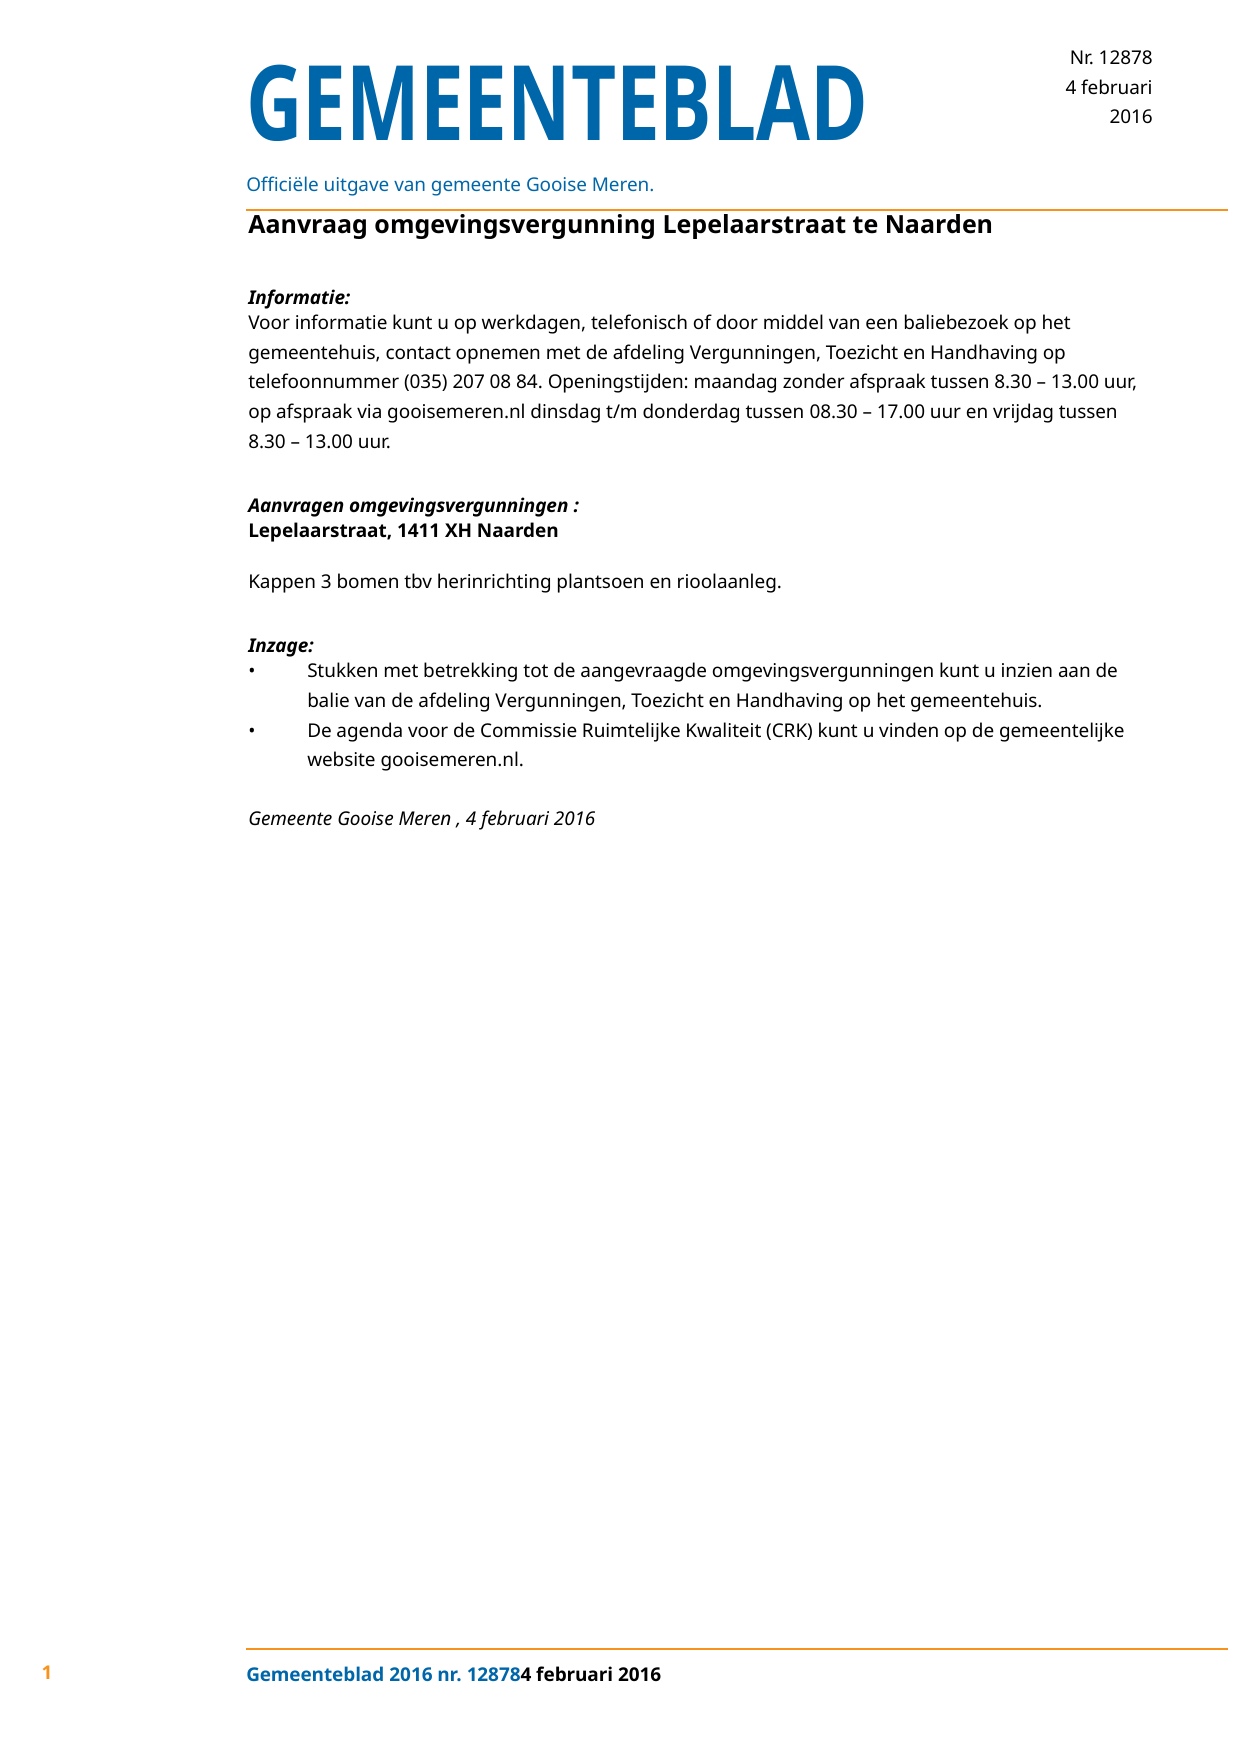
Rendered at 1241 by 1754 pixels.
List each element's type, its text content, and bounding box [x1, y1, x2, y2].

text Lepelaarstraat, 1411 XH Naarden [248, 518, 1152, 543]
text Voor informatie kunt u op werkdagen, telefonisch of door middel van een baliebezoek op het gemeentehuis, contact opnemen met de afdeling Vergunningen, Toezicht en Handhaving op telefoonnummer (035) 207 08 84. Openingstijden: maandag zonder afspraak tussen 8.30 – 13.00 uur, op afspraak via gooisemeren.nl dinsdag t/m donderdag tussen 08.30 – 17.00 uur en vrijdag tussen 8.30 – 13.00 uur. [248, 309, 1152, 454]
text Inzage: [248, 632, 1152, 658]
text Aanvraag omgevingsvergunning Lepelaarstraat te Naarden [248, 211, 1152, 241]
text Informatie: [248, 284, 1152, 309]
text Kappen 3 bomen tbv herinrichting plantsoen en rioolaanleg. [248, 568, 1152, 594]
list Stukken met betrekking tot de aangevraagde omgevingsvergunningen kunt u inzien aan de balie van de afdeling Vergunningen, Toezicht en Handhaving op het gemeentehuis. [248, 658, 1152, 713]
text Aanvragen omgevingsvergunningen : [248, 492, 1152, 518]
picture [41, 47, 231, 172]
text Gemeente Gooise Meren , 4 februari 2016 [248, 806, 1152, 831]
list De agenda voor de Commissie Ruimtelijke Kwaliteit (CRK) kunt u vinden op de gemeentelijke website gooisemeren.nl. [248, 717, 1152, 772]
